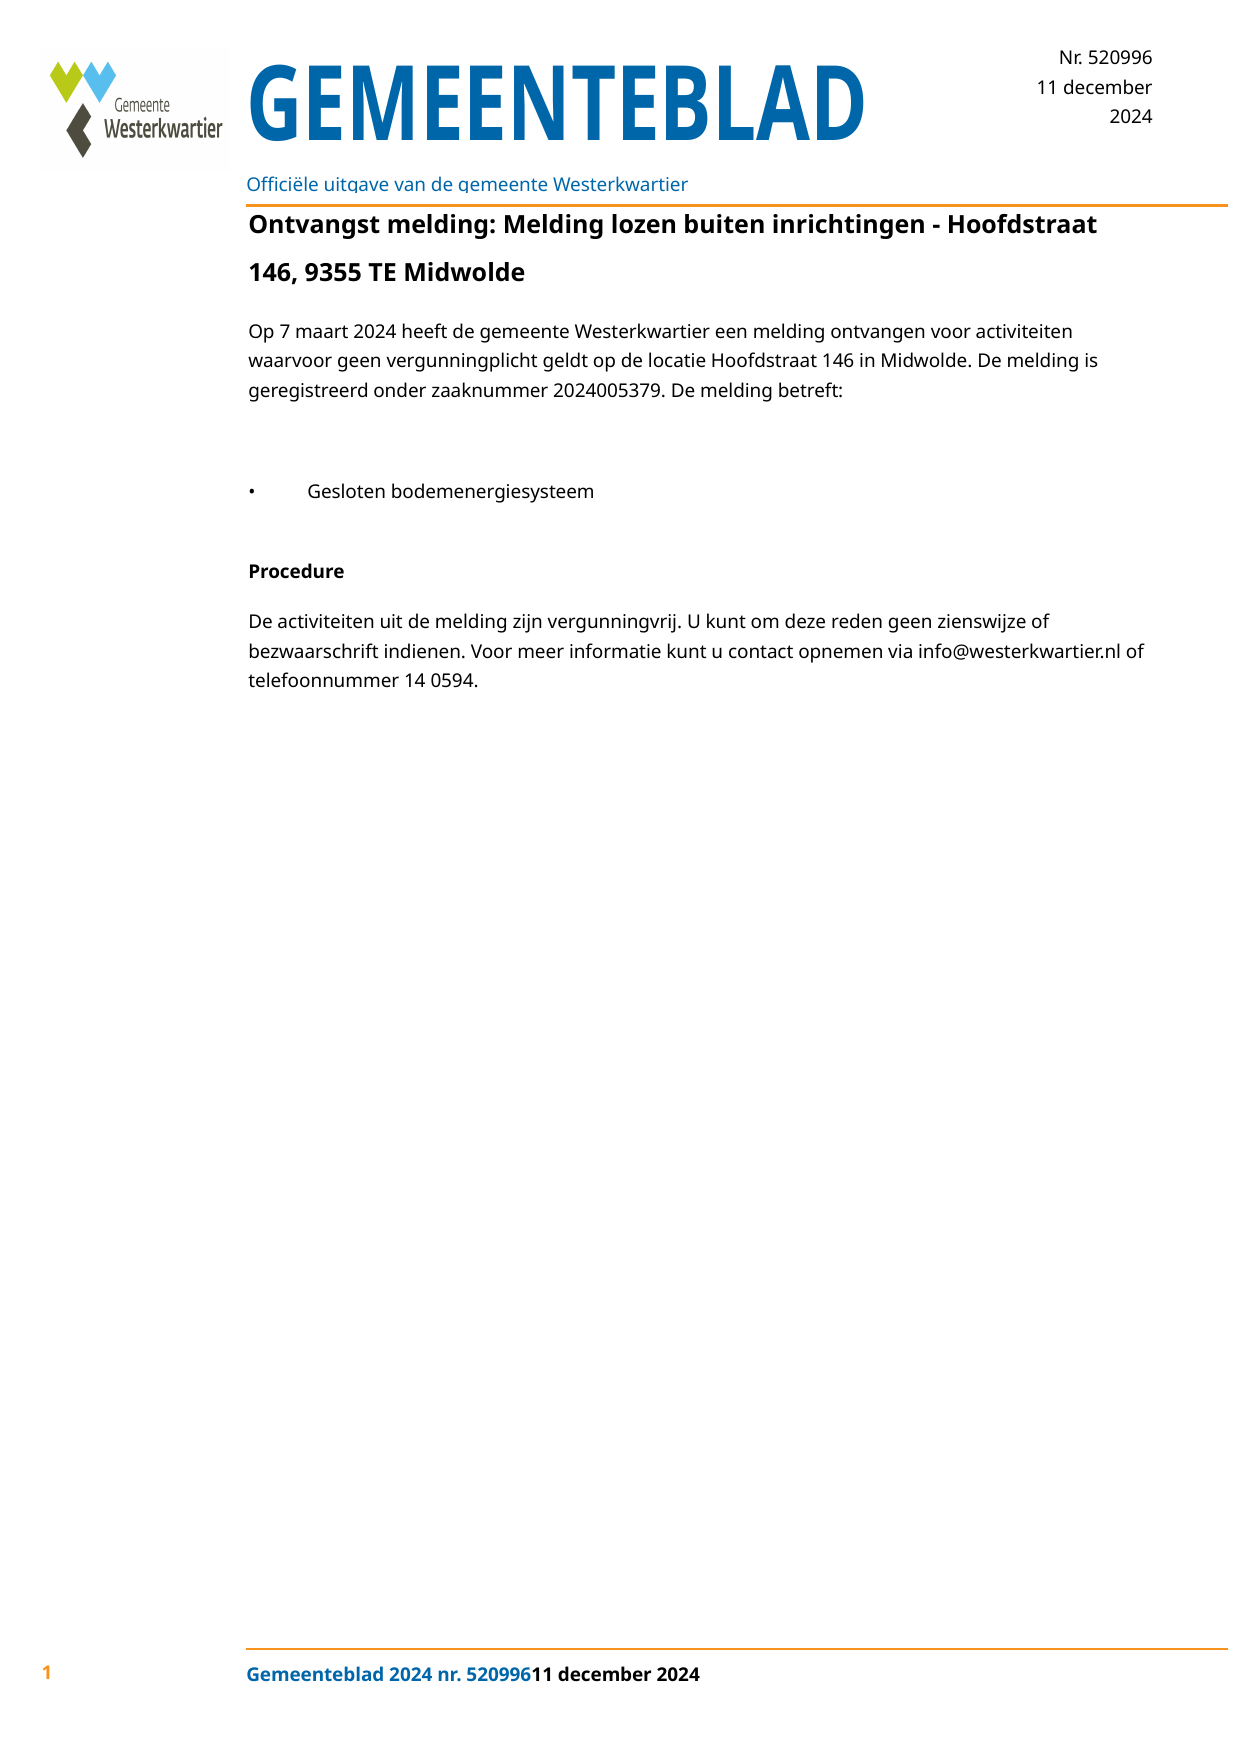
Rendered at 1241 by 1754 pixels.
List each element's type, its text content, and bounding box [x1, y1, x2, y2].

picture [41, 47, 231, 172]
text Op 7 maart 2024 heeft de gemeente Westerkwartier een melding ontvangen voor activiteiten waarvoor geen vergunningplicht geldt op de locatie Hoofdstraat 146 in Midwolde. De melding is geregistreerd onder zaaknummer 2024005379. De melding betreft: [248, 318, 1152, 403]
text Procedure [248, 558, 1152, 584]
text Ontvangst melding: Melding lozen buiten inrichtingen - Hoofdstraat 146, 9355 TE Midwolde [248, 207, 1152, 288]
text De activiteiten uit de melding zijn vergunningvrij. U kunt om deze reden geen zienswijze of bezwaarschrift indienen. Voor meer informatie kunt u contact opnemen via info@westerkwartier.nl of telefoonnummer 14 0594. [248, 608, 1152, 693]
list Gesloten bodemenergiesysteem [248, 478, 1152, 504]
